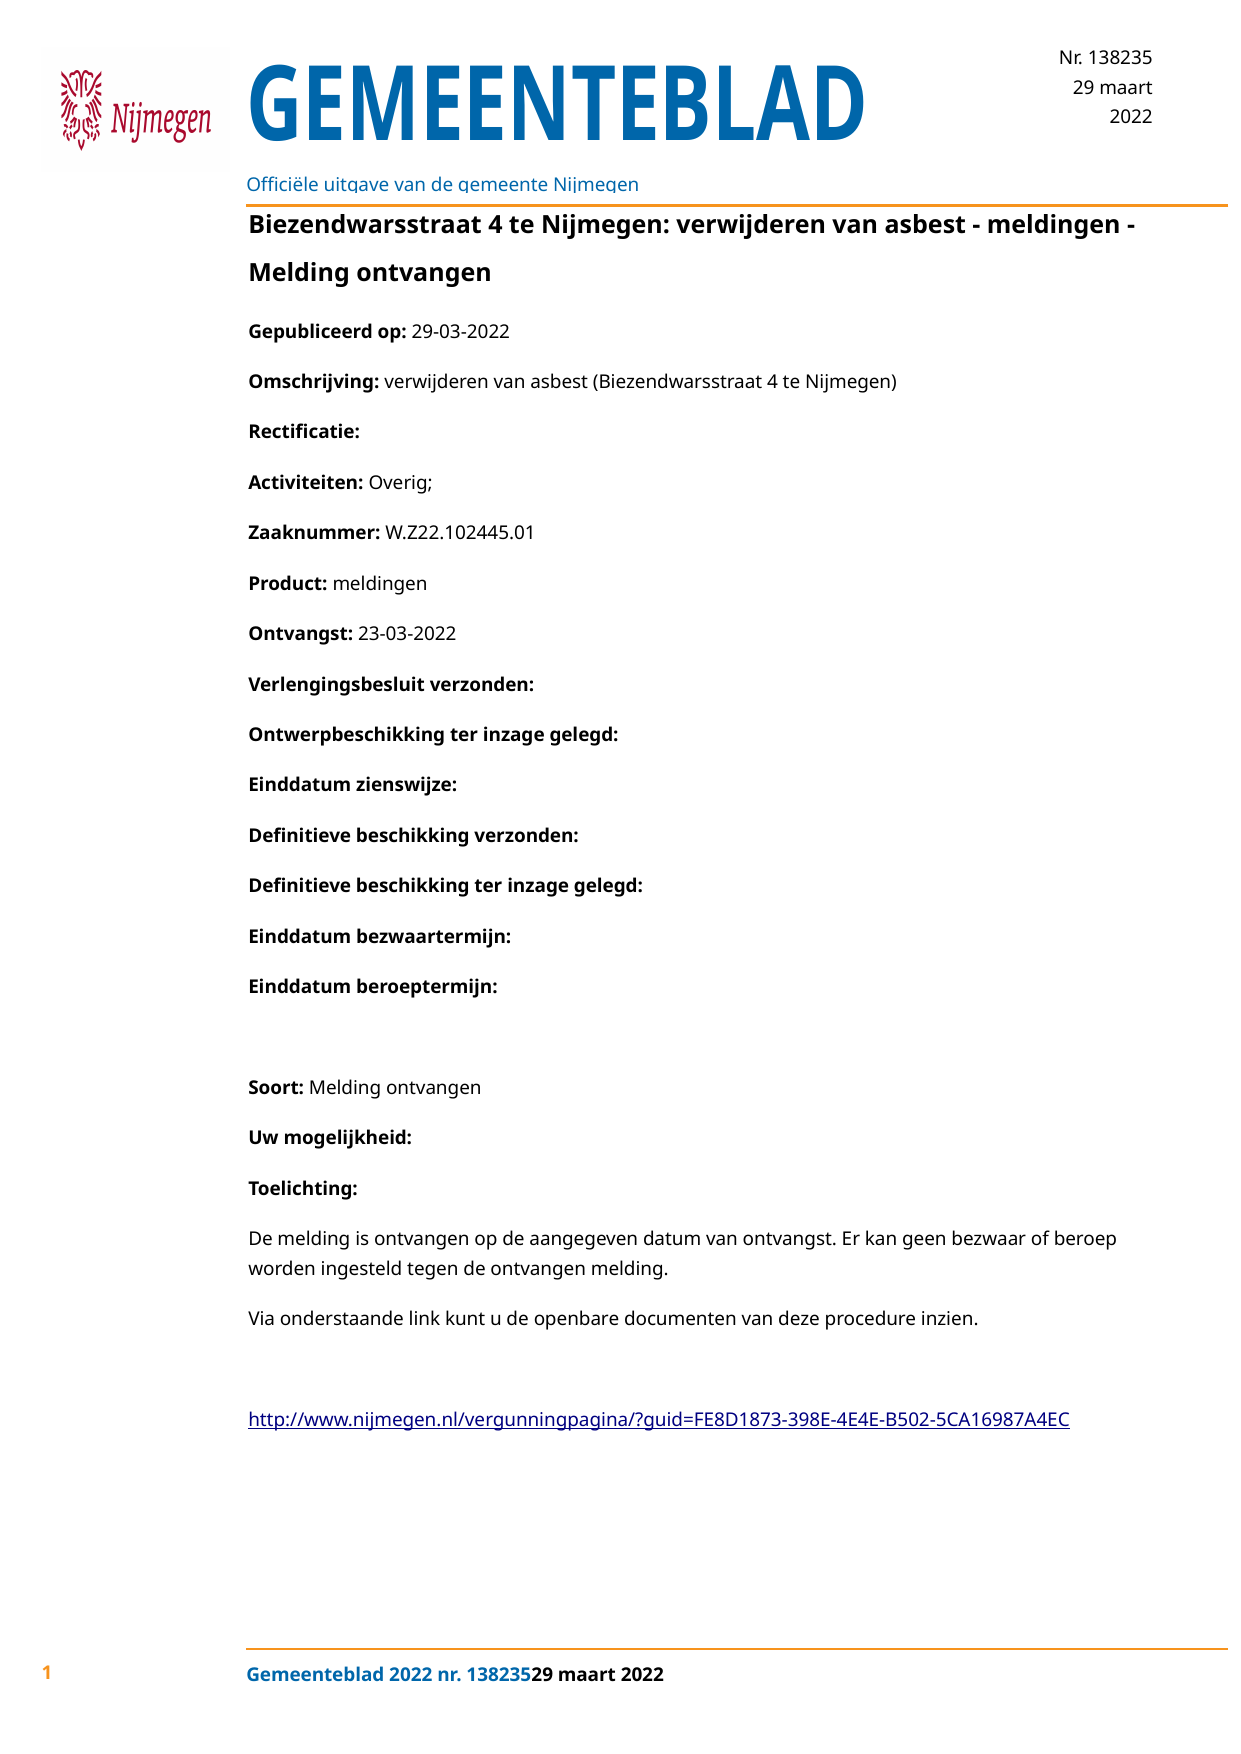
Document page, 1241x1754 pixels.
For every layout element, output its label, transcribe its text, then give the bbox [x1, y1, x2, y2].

text Gepubliceerd op: 29-03-2022 [248, 318, 1152, 344]
text Definitieve beschikking ter inzage gelegd: [248, 872, 1152, 898]
text Definitieve beschikking verzonden: [248, 822, 1152, 848]
picture [41, 47, 231, 172]
text Uw mogelijkheid: [248, 1124, 1152, 1150]
text Biezendwarsstraat 4 te Nijmegen: verwijderen van asbest - meldingen - Melding ontvangen [248, 207, 1152, 288]
text Toelichting: [248, 1175, 1152, 1201]
text Omschrijving: verwijderen van asbest (Biezendwarsstraat 4 te Nijmegen) [248, 368, 1152, 394]
text Einddatum bezwaartermijn: [248, 923, 1152, 949]
text Ontvangst: 23-03-2022 [248, 620, 1152, 646]
text Zaaknummer: W.Z22.102445.01 [248, 519, 1152, 545]
text Via onderstaande link kunt u de openbare documenten van deze procedure inzien. [248, 1305, 1152, 1331]
text De melding is ontvangen op de aangegeven datum van ontvangst. Er kan geen bezwaar of beroep worden ingesteld tegen de ontvangen melding. [248, 1225, 1152, 1281]
text http://www.nijmegen.nl/vergunningpagina/?guid=FE8D1873-398E-4E4E-B502-5CA16987A4EC [248, 1406, 1152, 1432]
text Ontwerpbeschikking ter inzage gelegd: [248, 721, 1152, 747]
text Activiteiten: Overig; [248, 469, 1152, 495]
text Einddatum beroeptermijn: [248, 973, 1152, 999]
text Soort: Melding ontvangen [248, 1074, 1152, 1100]
text Einddatum zienswijze: [248, 772, 1152, 797]
text Verlengingsbesluit verzonden: [248, 671, 1152, 697]
text Product: meldingen [248, 570, 1152, 596]
text Rectificatie: [248, 419, 1152, 444]
